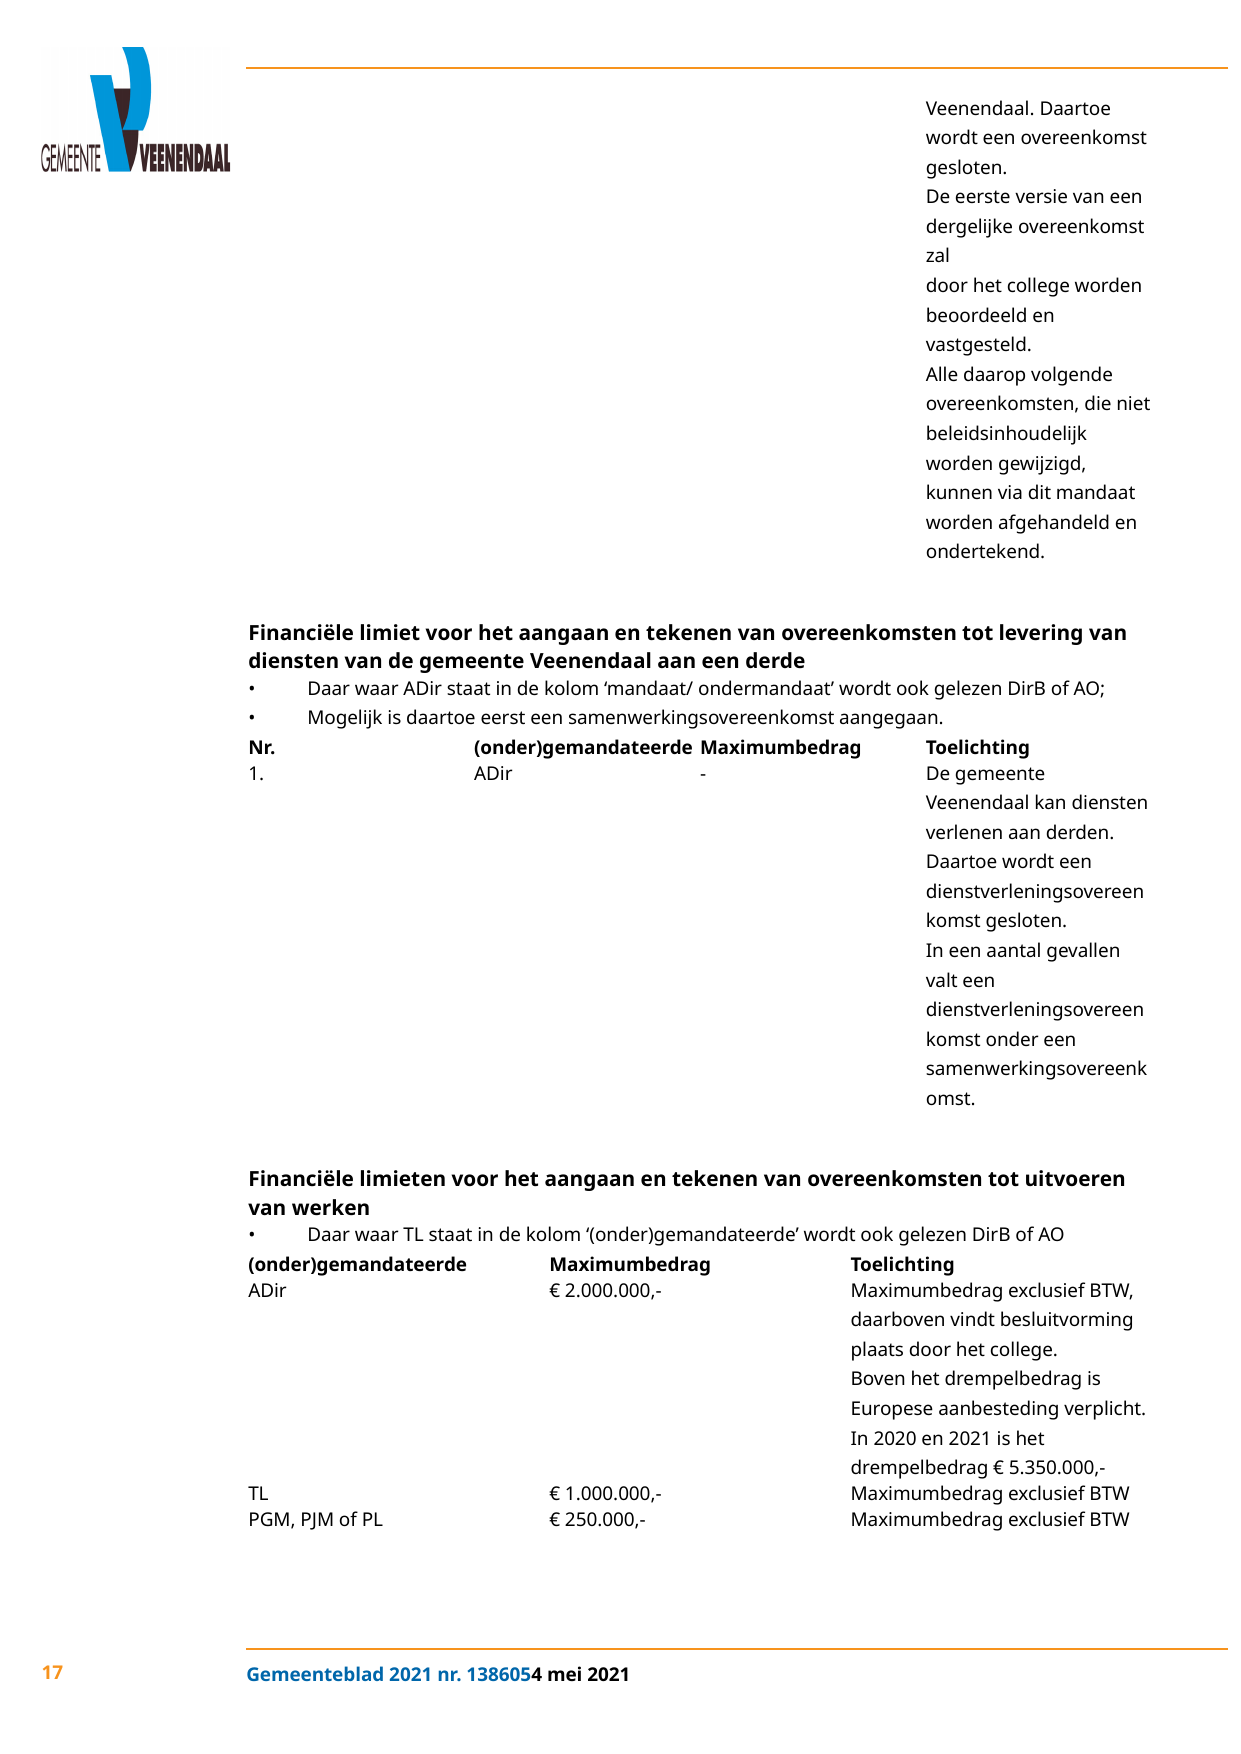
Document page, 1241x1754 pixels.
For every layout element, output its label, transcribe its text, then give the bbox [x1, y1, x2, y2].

table_header Toelichting [850, 1251, 1152, 1277]
table_cell PGM, PJM of PL [248, 1506, 549, 1532]
table_cell - [700, 760, 926, 1111]
table_cell - [700, 95, 926, 564]
table_cell € 2.000.000,- [549, 1277, 850, 1480]
table_cell [248, 95, 474, 564]
table_cell € 250.000,- [549, 1506, 850, 1532]
table_header Nr. [248, 734, 474, 760]
table_cell Veenendaal. Daartoe wordt een overeenkomst gesloten. De eerste versie van een dergelijke overeenkomst zal door het college worden beoordeeld en vastgesteld. Alle daarop volgende overeenkomsten, die niet beleidsinhoudelijk worden gewijzigd, kunnen via dit mandaat worden afgehandeld en ondertekend. [926, 95, 1152, 564]
table_cell Maximumbedrag exclusief BTW [850, 1480, 1152, 1506]
table_header Maximumbedrag [549, 1251, 850, 1277]
picture [41, 47, 130, 172]
table_cell TL [248, 1480, 549, 1506]
table_cell 1. [248, 760, 474, 1111]
table_cell [474, 95, 700, 564]
picture [123, 47, 231, 172]
table_header Toelichting [926, 734, 1152, 760]
table_header (onder)gemandateerde [248, 1251, 549, 1277]
table_cell € 1.000.000,- [549, 1480, 850, 1506]
table_cell ADir [248, 1277, 549, 1480]
table_cell Maximumbedrag exclusief BTW, daarboven vindt besluitvorming plaats door het college. Boven het drempelbedrag is Europese aanbesteding verplicht. In 2020 en 2021 is het drempelbedrag € 5.350.000,- [850, 1277, 1152, 1480]
list Daar waar ADir staat in de kolom ‘mandaat/ ondermandaat’ wordt ook gelezen DirB of AO; [248, 675, 1152, 701]
table_header Maximumbedrag [700, 734, 926, 760]
text Financiële limiet voor het aangaan en tekenen van overeenkomsten tot levering van diensten van de gemeente Veenendaal aan een derde [248, 618, 1152, 675]
table_cell ADir [474, 760, 700, 1111]
table_cell Maximumbedrag exclusief BTW [850, 1506, 1152, 1532]
list Mogelijk is daartoe eerst een samenwerkingsovereenkomst aangegaan. [248, 704, 1152, 730]
text Financiële limieten voor het aangaan en tekenen van overeenkomsten tot uitvoeren van werken [248, 1164, 1152, 1221]
list Daar waar TL staat in de kolom ‘(onder)gemandateerde’ wordt ook gelezen DirB of AO [248, 1221, 1152, 1247]
table_cell De gemeente Veenendaal kan diensten verlenen aan derden. Daartoe wordt een dienstverleningsovereenkomst gesloten. In een aantal gevallen valt een dienstverleningsovereenkomst onder een samenwerkingsovereenkomst. [926, 760, 1152, 1111]
table_header (onder)gemandateerde [474, 734, 700, 760]
